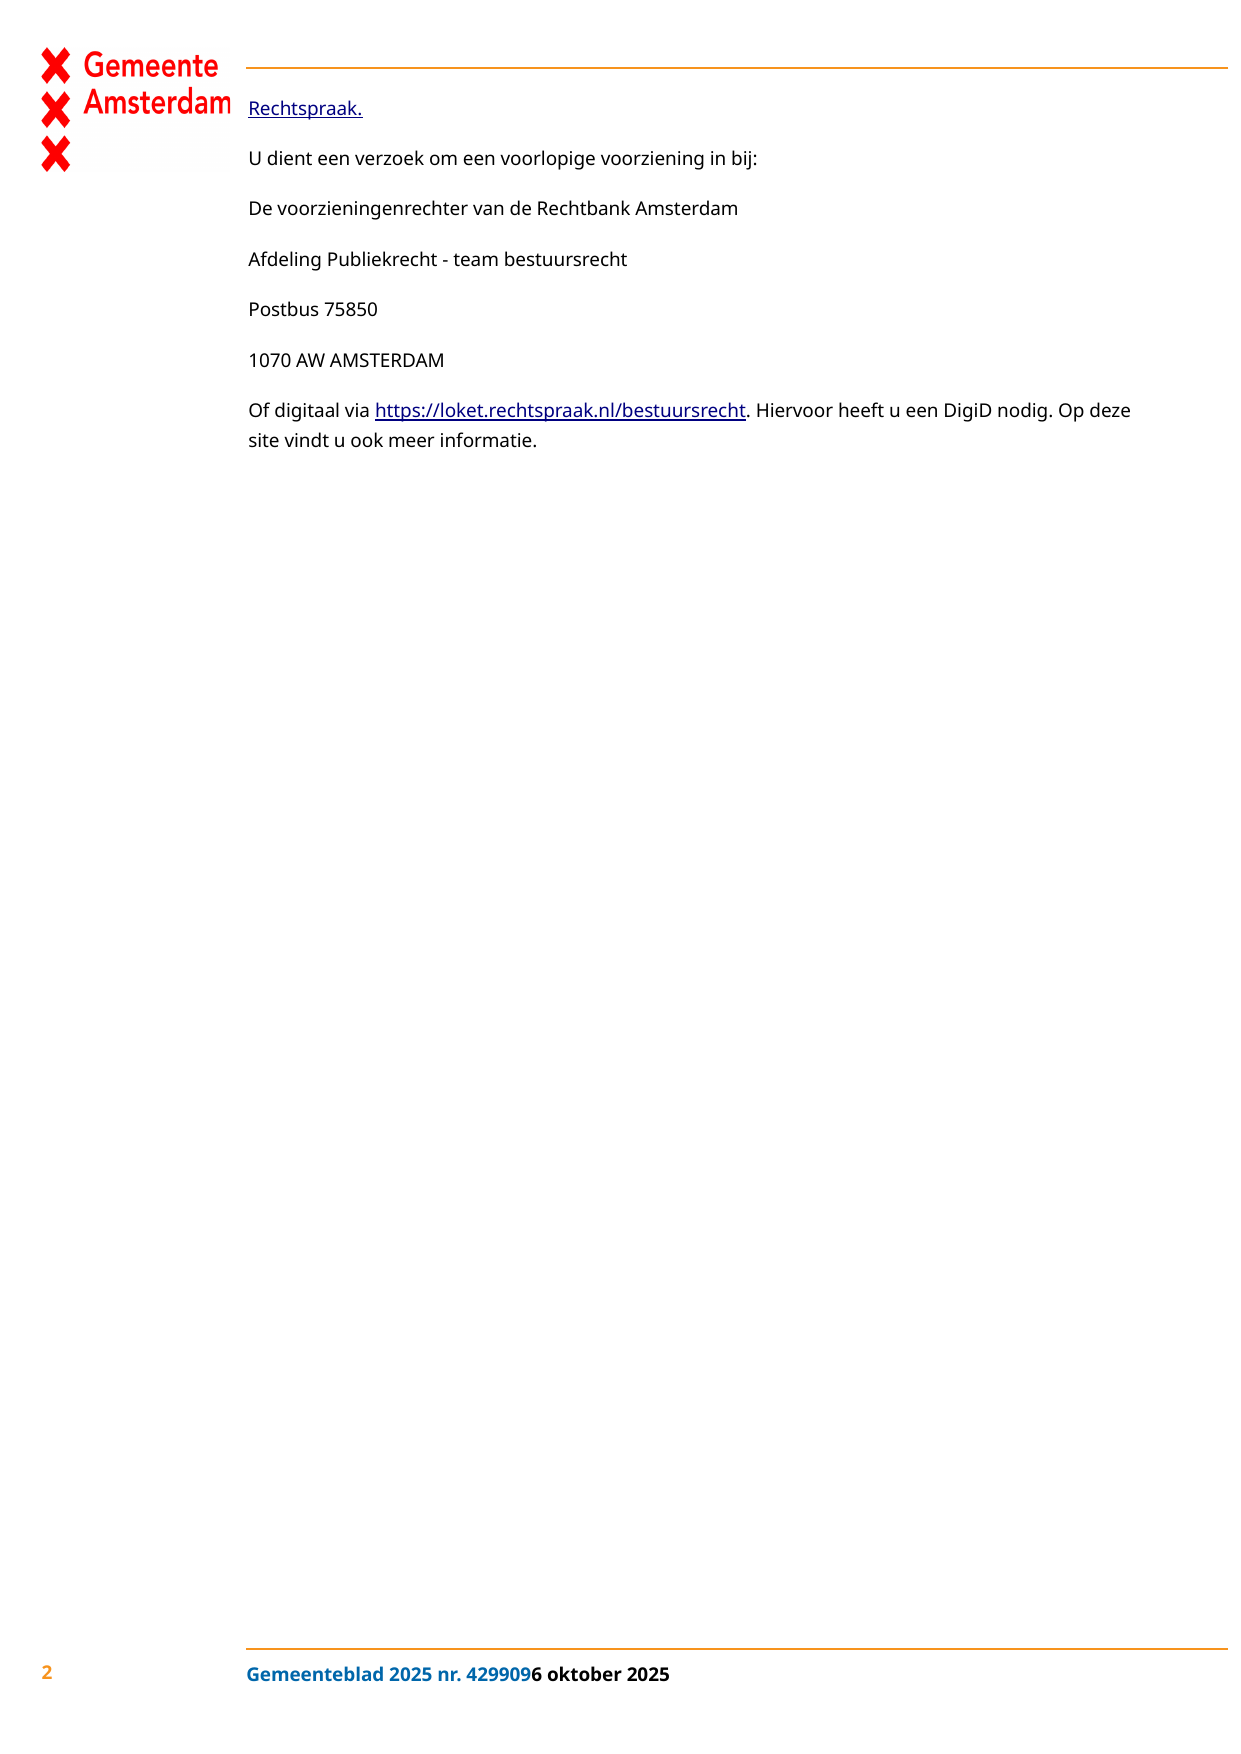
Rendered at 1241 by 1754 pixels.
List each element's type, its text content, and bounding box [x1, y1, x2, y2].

picture [41, 47, 231, 172]
text Afdeling Publiekrecht - team bestuursrecht [248, 246, 1152, 272]
text De voorzieningenrechter van de Rechtbank Amsterdam [248, 196, 1152, 221]
text U dient een verzoek om een voorlopige voorziening in bij: [248, 145, 1152, 171]
text Postbus 75850 [248, 296, 1152, 322]
text 1070 AW AMSTERDAM [248, 347, 1152, 373]
text Of digitaal via https://loket.rechtspraak.nl/bestuursrecht. Hiervoor heeft u een DigiD nodig. Op deze site vindt u ook meer informatie. [248, 397, 1152, 453]
text Rechtspraak. [248, 95, 1152, 121]
